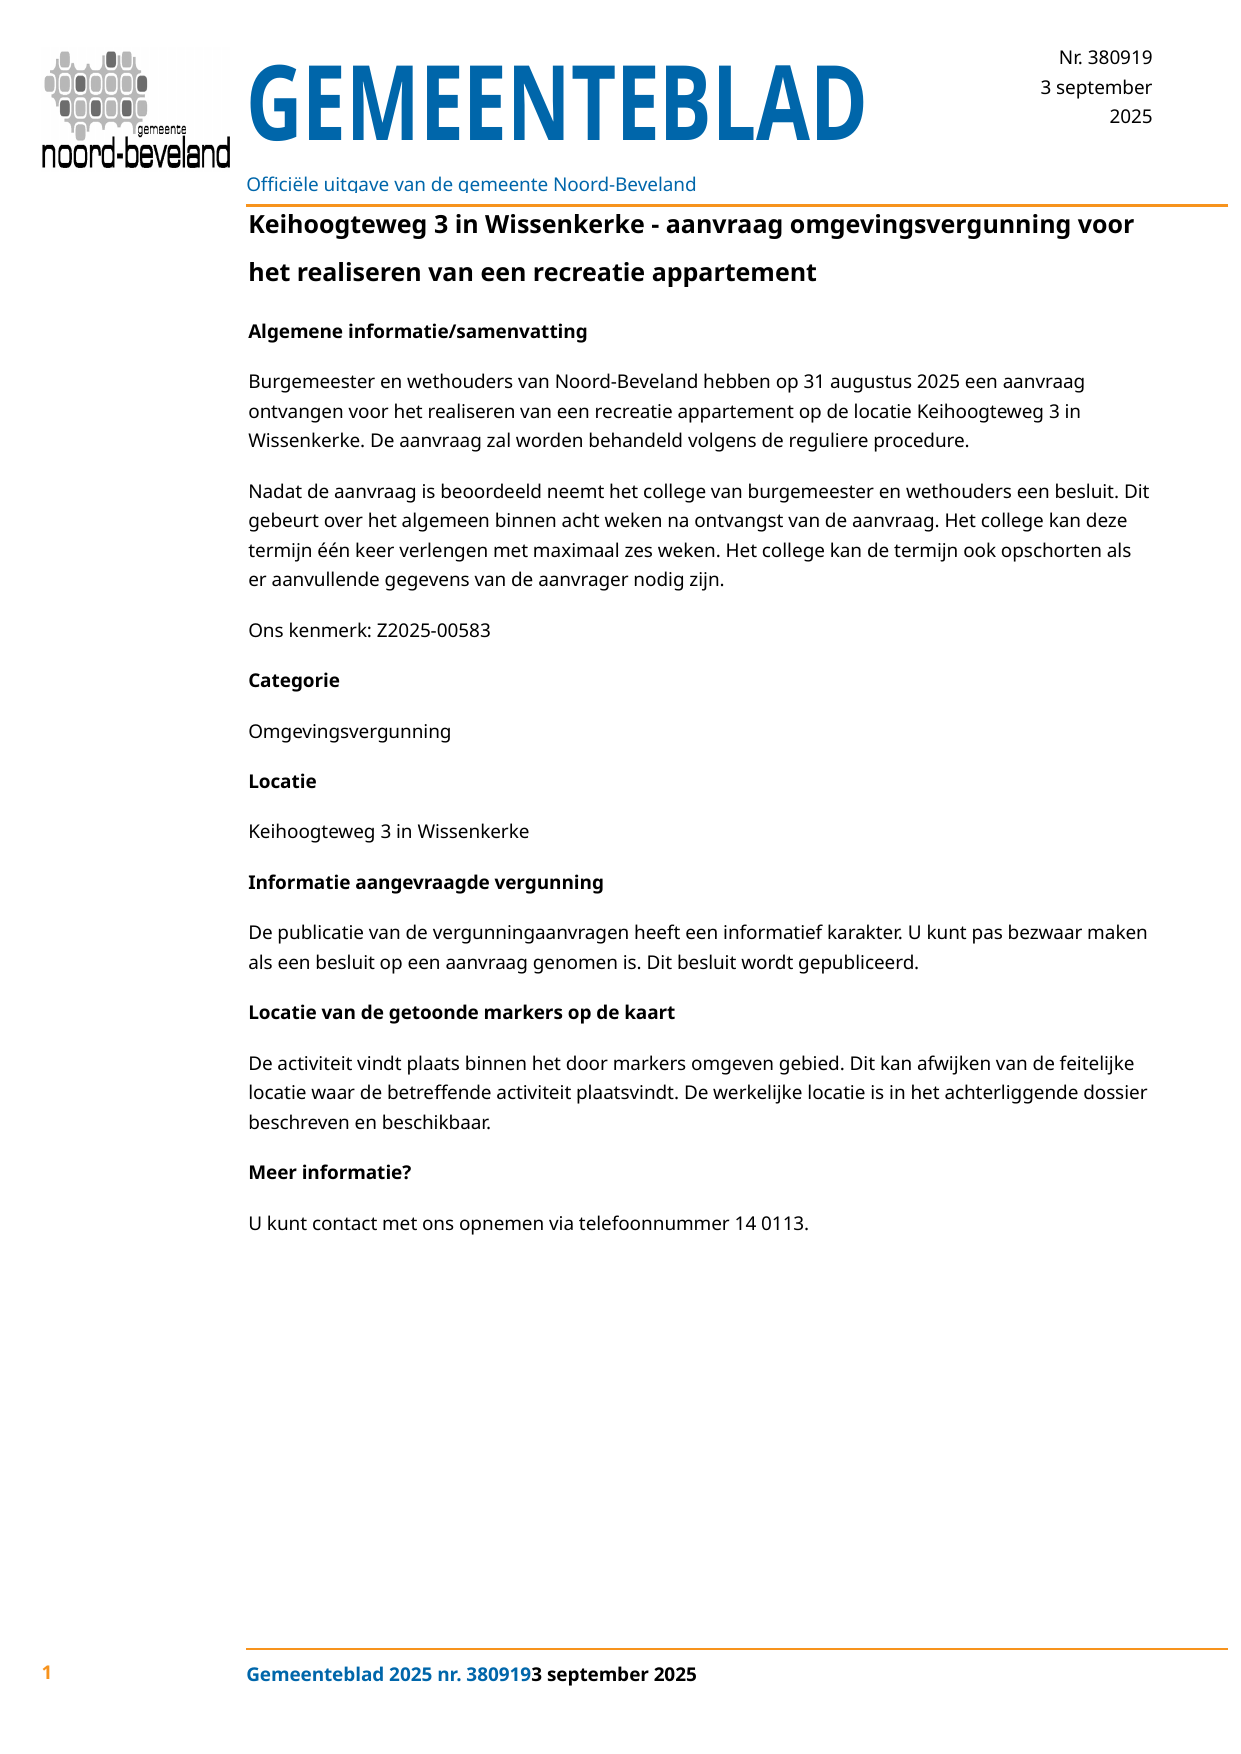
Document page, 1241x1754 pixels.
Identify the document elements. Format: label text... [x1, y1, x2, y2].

text Algemene informatie/samenvatting [248, 318, 1152, 344]
text Nadat de aanvraag is beoordeeld neemt het college van burgemeester en wethouders een besluit. Dit gebeurt over het algemeen binnen acht weken na ontvangst van de aanvraag. Het college kan deze termijn één keer verlengen met maximaal zes weken. Het college kan de termijn ook opschorten als er aanvullende gegevens van de aanvrager nodig zijn. [248, 478, 1152, 592]
text Locatie van de getoonde markers op de kaart [248, 999, 1152, 1025]
text Omgevingsvergunning [248, 718, 1152, 744]
text Keihoogteweg 3 in Wissenkerke [248, 819, 1152, 844]
text Meer informatie? [248, 1159, 1152, 1185]
text De activiteit vindt plaats binnen het door markers omgeven gebied. Dit kan afwijken van de feitelijke locatie waar de betreffende activiteit plaatsvindt. De werkelijke locatie is in het achterliggende dossier beschreven en beschikbaar. [248, 1050, 1152, 1135]
text Locatie [248, 768, 1152, 794]
text Keihoogteweg 3 in Wissenkerke - aanvraag omgevingsvergunning voor het realiseren van een recreatie appartement [248, 207, 1152, 288]
picture [41, 47, 231, 172]
text U kunt contact met ons opnemen via telefoonnummer 14 0113. [248, 1210, 1152, 1236]
text Burgemeester en wethouders van Noord-Beveland hebben op 31 augustus 2025 een aanvraag ontvangen voor het realiseren van een recreatie appartement op de locatie Keihoogteweg 3 in Wissenkerke. De aanvraag zal worden behandeld volgens de reguliere procedure. [248, 368, 1152, 453]
text Informatie aangevraagde vergunning [248, 869, 1152, 895]
text Categorie [248, 667, 1152, 693]
text Ons kenmerk: Z2025-00583 [248, 617, 1152, 643]
text De publicatie van de vergunningaanvragen heeft een informatief karakter. U kunt pas bezwaar maken als een besluit op een aanvraag genomen is. Dit besluit wordt gepubliceerd. [248, 919, 1152, 975]
